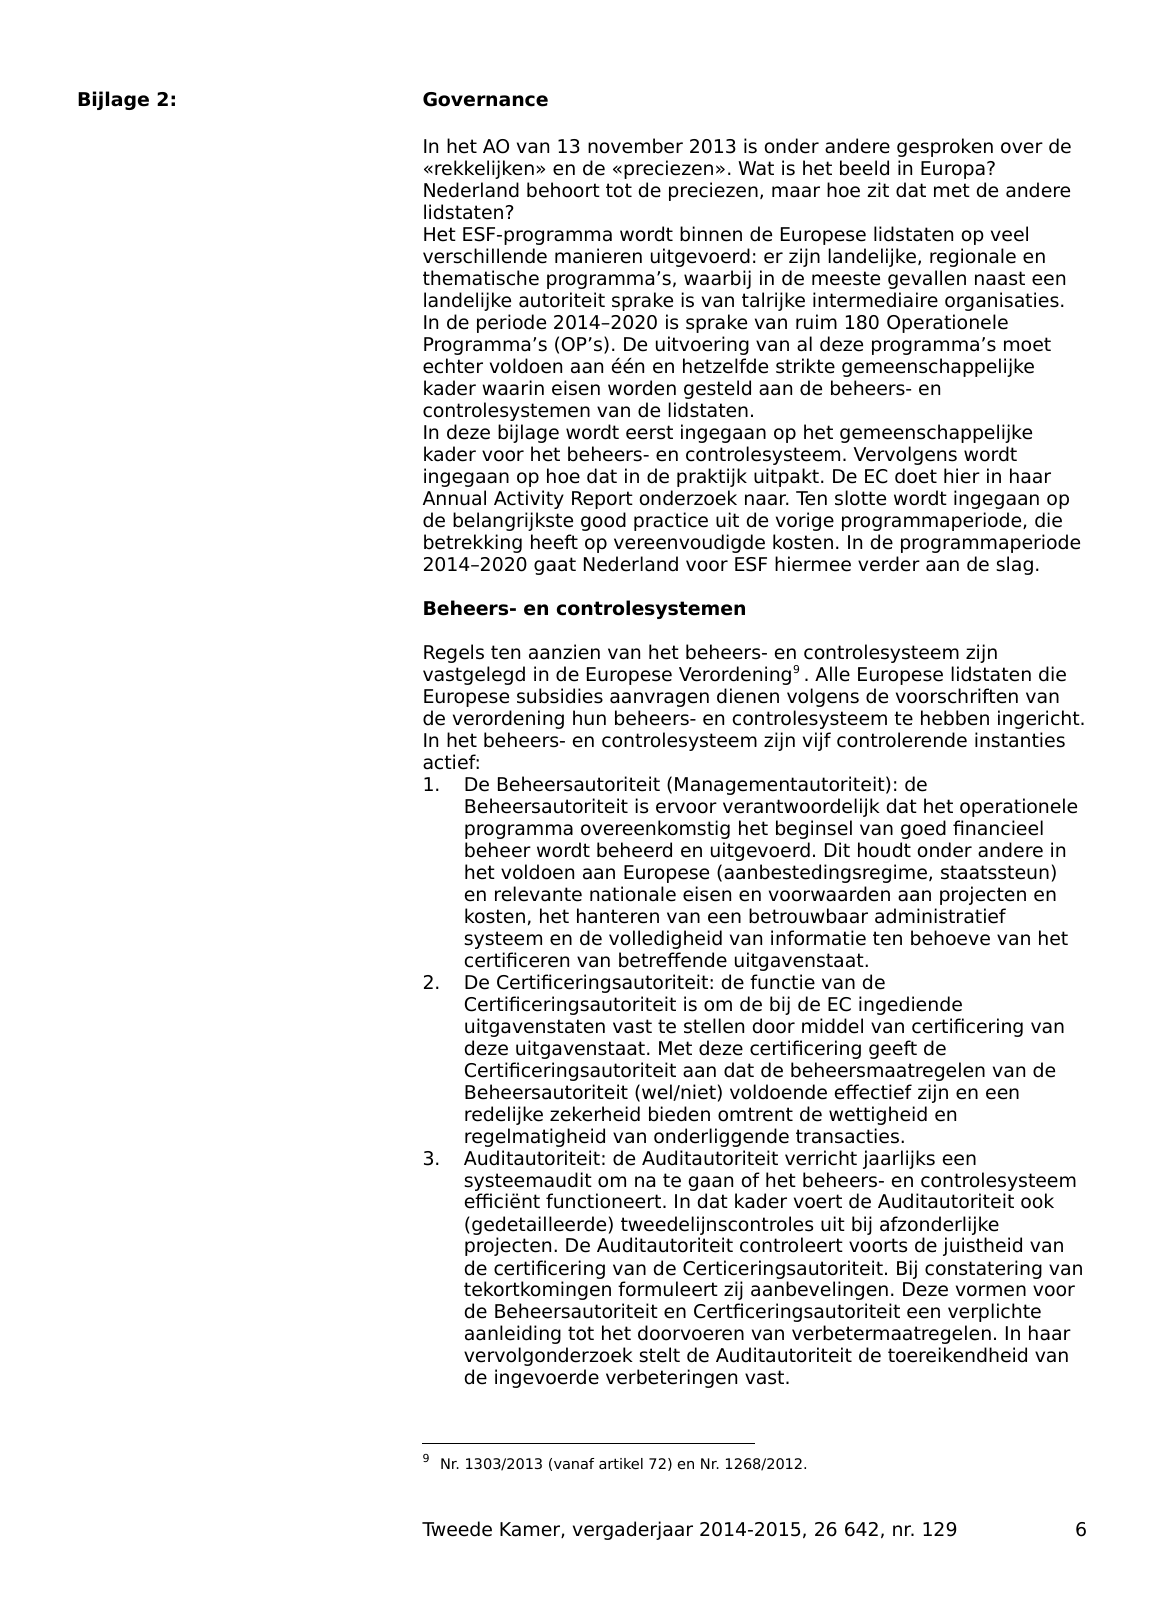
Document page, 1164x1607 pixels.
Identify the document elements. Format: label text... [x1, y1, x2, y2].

subtitle Bijlage 2: Governance [77, 89, 1087, 111]
subtitle Beheers- en controlesystemen [422, 598, 1087, 620]
text In het AO van 13 november 2013 is onder andere gesproken over de «rekkelijken» en de «preciezen». Wat is het beeld in Europa? Nederland behoort tot de preciezen, maar hoe zit dat met de andere lidstaten? [422, 136, 1087, 224]
text In het beheers- en controlesysteem zijn vijf controlerende instanties actief: [422, 730, 1087, 774]
text Nr. 1303/2013 (vanaf artikel 72) en Nr. 1268/2012. [422, 1452, 1087, 1474]
text Het ESF-programma wordt binnen de Europese lidstaten op veel verschillende manieren uitgevoerd: er zijn landelijke, regionale en thematische programma’s, waarbij in de meeste gevallen naast een landelijke autoriteit sprake is van talrijke intermediaire organisaties. In de periode 2014–2020 is sprake van ruim 180 Operationele Programma’s (OP’s). De uitvoering van al deze programma’s moet echter voldoen aan één en hetzelfde strikte gemeenschappelijke kader waarin eisen worden gesteld aan de beheers- en controlesystemen van de lidstaten. [422, 224, 1087, 422]
text 3. Auditautoriteit: de Auditautoriteit verricht jaarlijks een systeemaudit om na te gaan of het beheers- en controlesysteem efficiënt functioneert. In dat kader voert de Auditautoriteit ook (gedetailleerde) tweedelijnscontroles uit bij afzonderlijke projecten. De Auditautoriteit controleert voorts de juistheid van de certificering van de Certiceringsautoriteit. Bij constatering van tekortkomingen formuleert zij aanbevelingen. Deze vormen voor de Beheersautoriteit en Certficeringsautoriteit een verplichte aanleiding tot het doorvoeren van verbetermaatregelen. In haar vervolgonderzoek stelt de Auditautoriteit de toereikendheid van de ingevoerde verbeteringen vast. [422, 1147, 1087, 1389]
text 1. De Beheersautoriteit (Managementautoriteit): de Beheersautoriteit is ervoor verantwoordelijk dat het operationele programma overeenkomstig het beginsel van goed financieel beheer wordt beheerd en uitgevoerd. Dit houdt onder andere in het voldoen aan Europese (aanbestedingsregime, staatssteun) en relevante nationale eisen en voorwaarden aan projecten en kosten, het hanteren van een betrouwbaar administratief systeem en de volledigheid van informatie ten behoeve van het certificeren van betreffende uitgavenstaat. [422, 774, 1087, 972]
text 2. De Certificeringsautoriteit: de functie van de Certificeringsautoriteit is om de bij de EC ingediende uitgavenstaten vast te stellen door middel van certificering van deze uitgavenstaat. Met deze certificering geeft de Certificeringsautoriteit aan dat de beheersmaatregelen van de Beheersautoriteit (wel/niet) voldoende effectief zijn en een redelijke zekerheid bieden omtrent de wettigheid en regelmatigheid van onderliggende transacties. [422, 972, 1087, 1147]
text Regels ten aanzien van het beheers- en controlesysteem zijn vastgelegd in de Europese Verordening. Alle Europese lidstaten die Europese subsidies aanvragen dienen volgens de voorschriften van de verordening hun beheers- en controlesysteem te hebben ingericht. [422, 642, 1087, 730]
text In deze bijlage wordt eerst ingegaan op het gemeenschappelijke kader voor het beheers- en controlesysteem. Vervolgens wordt ingegaan op hoe dat in de praktijk uitpakt. De EC doet hier in haar Annual Activity Report onderzoek naar. Ten slotte wordt ingegaan op de belangrijkste good practice uit de vorige programmaperiode, die betrekking heeft op vereenvoudigde kosten. In de programmaperiode 2014–2020 gaat Nederland voor ESF hiermee verder aan de slag. [422, 422, 1087, 576]
